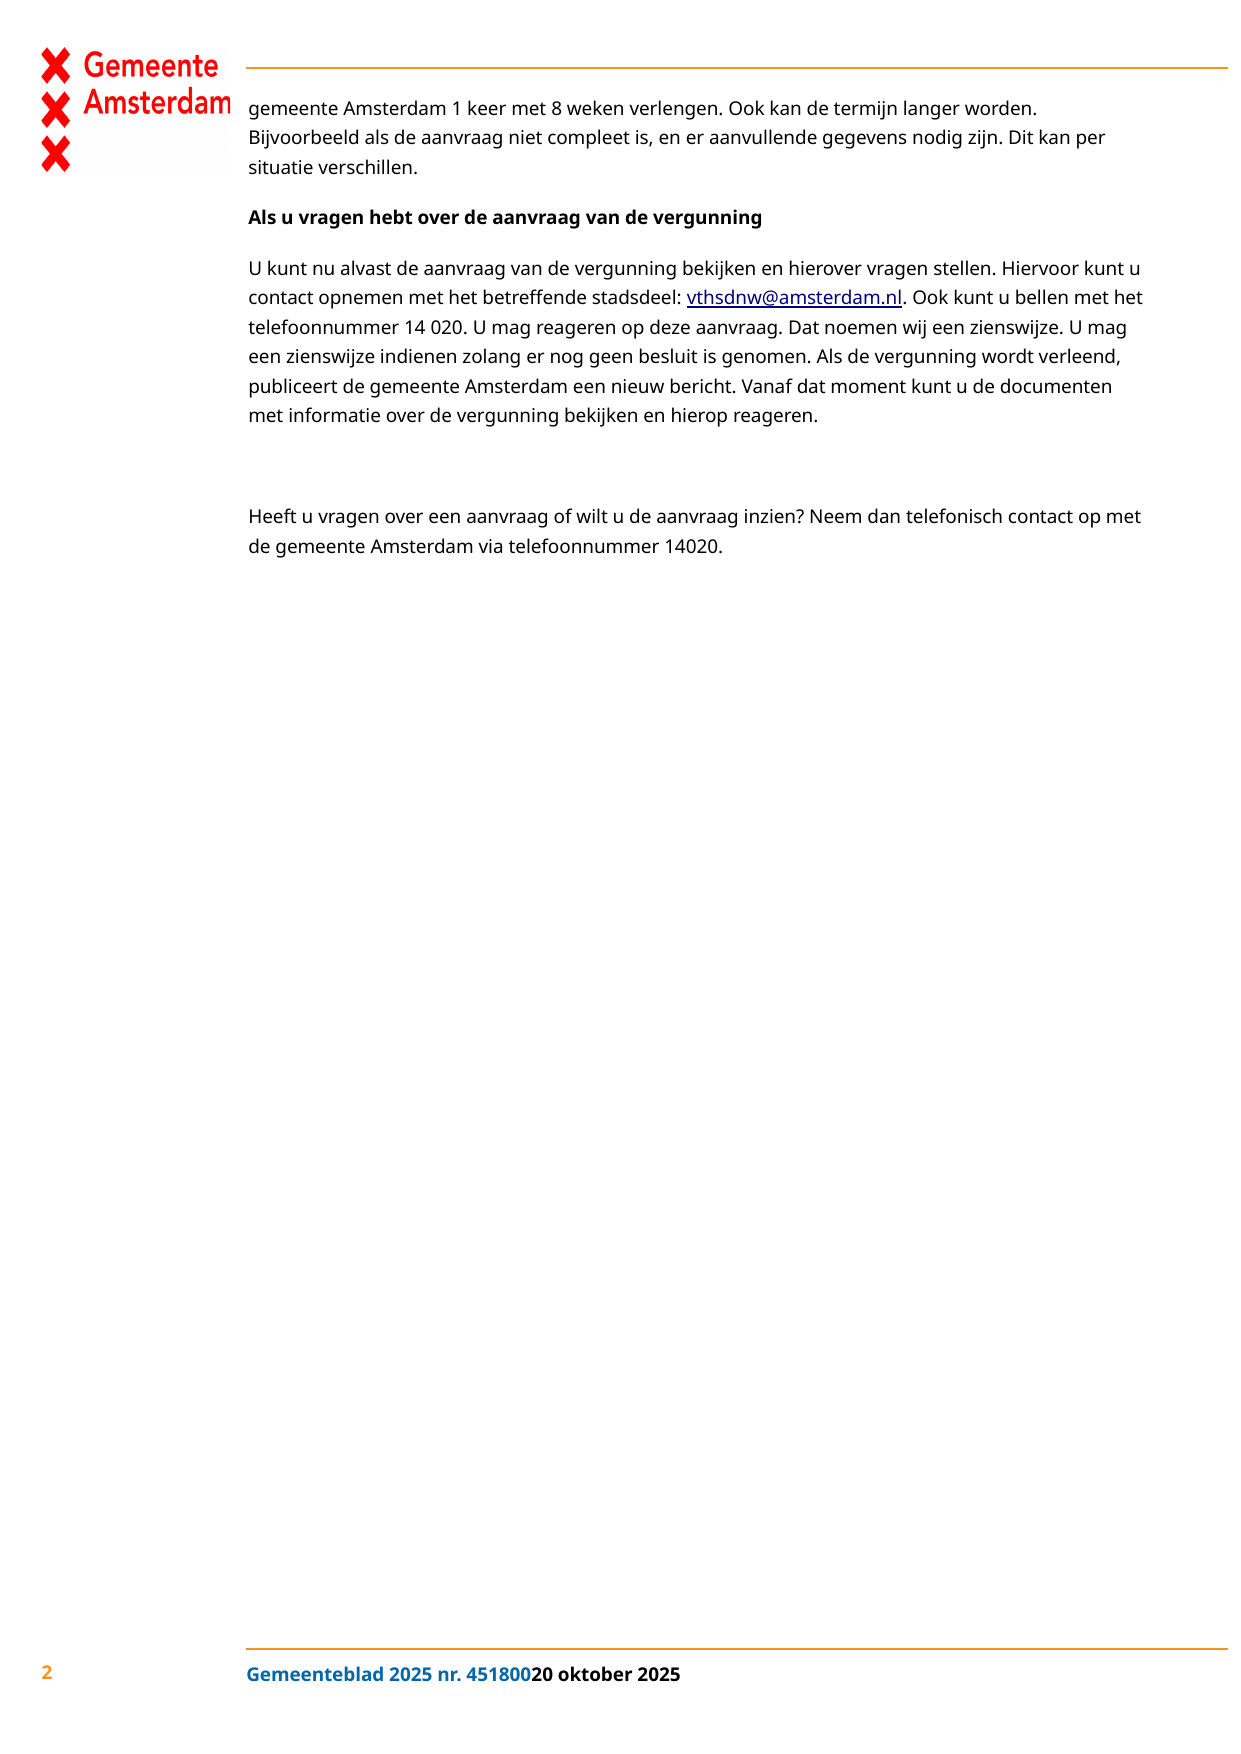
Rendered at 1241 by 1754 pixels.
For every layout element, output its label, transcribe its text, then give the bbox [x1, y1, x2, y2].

picture [41, 47, 231, 172]
text Heeft u vragen over een aanvraag of wilt u de aanvraag inzien? Neem dan telefonisch contact op met de gemeente Amsterdam via telefoonnummer 14020. [248, 503, 1152, 559]
text U kunt nu alvast de aanvraag van de vergunning bekijken en hierover vragen stellen. Hiervoor kunt u contact opnemen met het betreffende stadsdeel: vthsdnw@amsterdam.nl. Ook kunt u bellen met het telefoonnummer 14 020. U mag reageren op deze aanvraag. Dat noemen wij een zienswijze. U mag een zienswijze indienen zolang er nog geen besluit is genomen. Als de vergunning wordt verleend, publiceert de gemeente Amsterdam een nieuw bericht. Vanaf dat moment kunt u de documenten met informatie over de vergunning bekijken en hierop reageren. [248, 255, 1152, 428]
text Als u vragen hebt over de aanvraag van de vergunning [248, 204, 1152, 230]
text gemeente Amsterdam 1 keer met 8 weken verlengen. Ook kan de termijn langer worden. Bijvoorbeeld als de aanvraag niet compleet is, en er aanvullende gegevens nodig zijn. Dit kan per situatie verschillen. [248, 95, 1152, 180]
